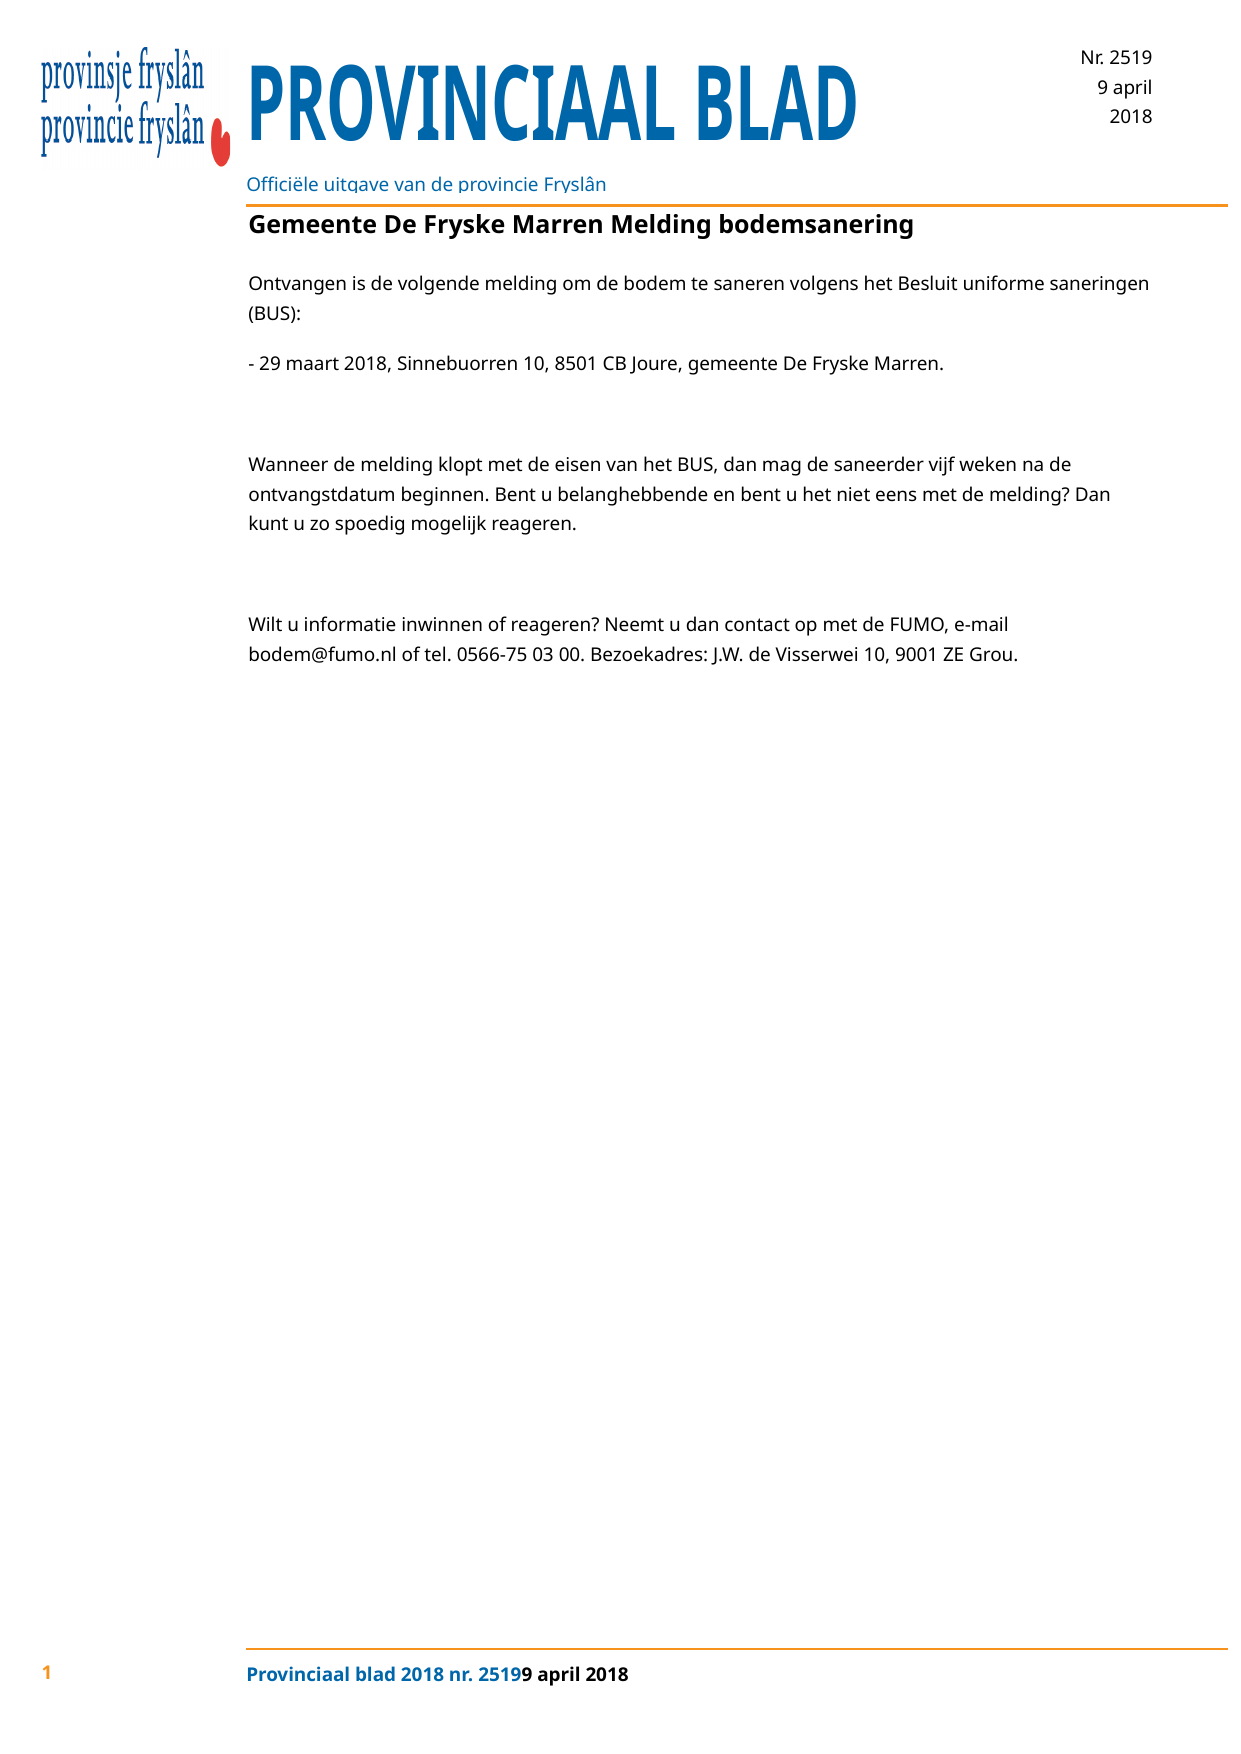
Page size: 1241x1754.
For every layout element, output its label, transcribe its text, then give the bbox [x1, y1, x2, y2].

text Ontvangen is de volgende melding om de bodem te saneren volgens het Besluit uniforme saneringen (BUS): [248, 270, 1152, 326]
picture [41, 47, 231, 172]
text Wilt u informatie inwinnen of reageren? Neemt u dan contact op met de FUMO, e-mail bodem@fumo.nl of tel. 0566-75 03 00. Bezoekadres: J.W. de Visserwei 10, 9001 ZE Grou. [248, 611, 1152, 666]
text - 29 maart 2018, Sinnebuorren 10, 8501 CB Joure, gemeente De Fryske Marren. [248, 350, 1152, 376]
text Gemeente De Fryske Marren Melding bodemsanering [248, 207, 1152, 241]
text Wanneer de melding klopt met de eisen van het BUS, dan mag de saneerder vijf weken na de ontvangstdatum beginnen. Bent u belanghebbende en bent u het niet eens met de melding? Dan kunt u zo spoedig mogelijk reageren. [248, 451, 1152, 536]
